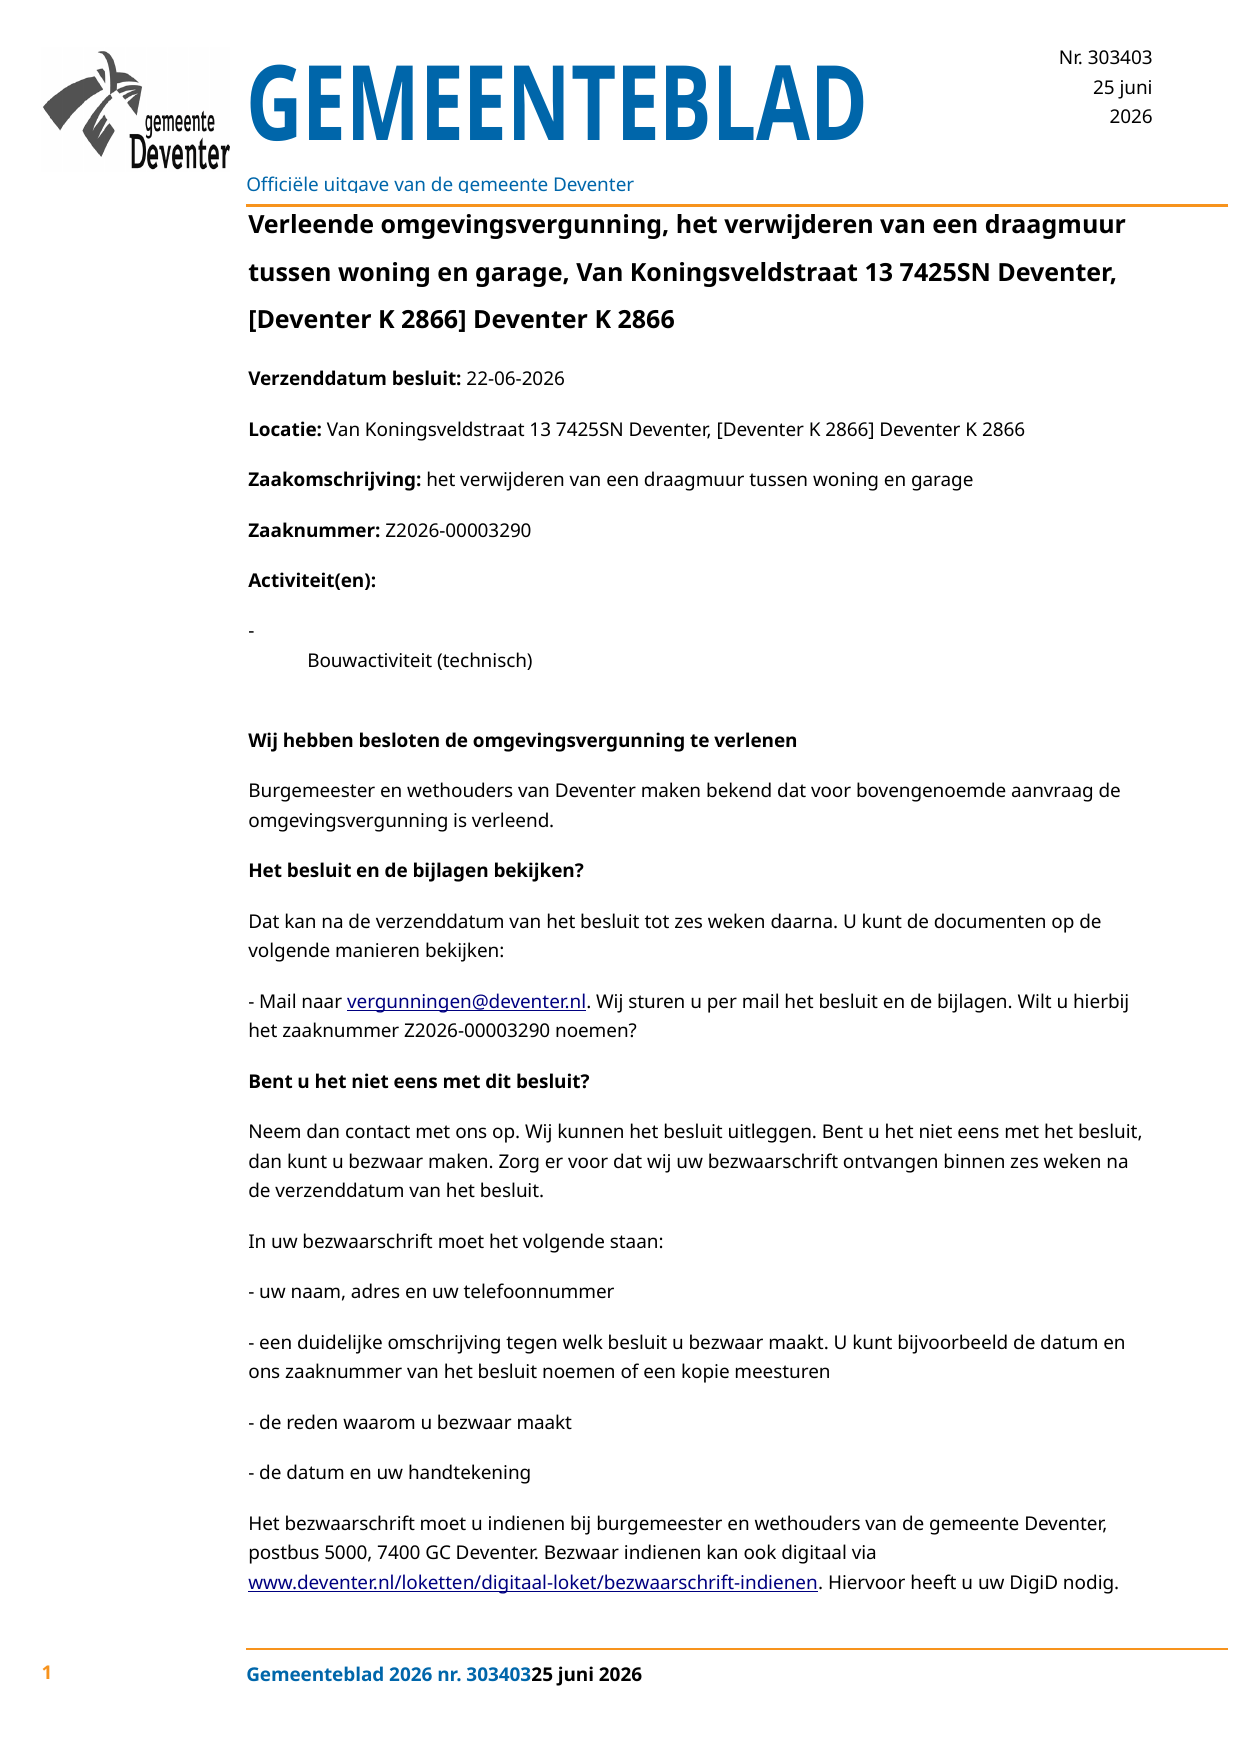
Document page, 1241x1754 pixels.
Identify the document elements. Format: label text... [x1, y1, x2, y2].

text Locatie: Van Koningsveldstraat 13 7425SN Deventer, [Deventer K 2866] Deventer K 2866 [248, 416, 1152, 442]
text Bent u het niet eens met dit besluit? [248, 1068, 1152, 1094]
text Zaakomschrijving: het verwijderen van een draagmuur tussen woning en garage [248, 466, 1152, 492]
text - de reden waarom u bezwaar maakt [248, 1409, 1152, 1434]
text Dat kan na de verzenddatum van het besluit tot zes weken daarna. U kunt de documenten op de volgende manieren bekijken: [248, 908, 1152, 963]
text Zaaknummer: Z2026-00003290 [248, 517, 1152, 542]
text In uw bezwaarschrift moet het volgende staan: [248, 1228, 1152, 1254]
list Bouwactiviteit (technisch) [248, 647, 1152, 673]
text - een duidelijke omschrijving tegen welk besluit u bezwaar maakt. U kunt bijvoorbeeld de datum en ons zaaknummer van het besluit noemen of een kopie meesturen [248, 1329, 1152, 1384]
text Verleende omgevingsvergunning, het verwijderen van een draagmuur tussen woning en garage, Van Koningsveldstraat 13 7425SN Deventer, [Deventer K 2866] Deventer K 2866 [248, 207, 1152, 336]
text Wij hebben besloten de omgevingsvergunning te verlenen [248, 727, 1152, 753]
text - de datum en uw handtekening [248, 1459, 1152, 1485]
text Burgemeester en wethouders van Deventer maken bekend dat voor bovengenoemde aanvraag de omgevingsvergunning is verleend. [248, 778, 1152, 833]
text Activiteit(en): [248, 567, 1152, 593]
text Verzenddatum besluit: 22-06-2026 [248, 366, 1152, 391]
text Het besluit en de bijlagen bekijken? [248, 858, 1152, 883]
text Het bezwaarschrift moet u indienen bij burgemeester en wethouders van de gemeente Deventer, postbus 5000, 7400 GC Deventer. Bezwaar indienen kan ook digitaal via www.deventer.nl/loketten/digitaal-loket/bezwaarschrift-indienen. Hiervoor heeft u uw DigiD nodig. [248, 1510, 1152, 1594]
text - uw naam, adres en uw telefoonnummer [248, 1278, 1152, 1304]
picture [41, 47, 231, 172]
text - Mail naar vergunningen@deventer.nl. Wij sturen u per mail het besluit en de bijlagen. Wilt u hierbij het zaaknummer Z2026-00003290 noemen? [248, 988, 1152, 1043]
text Neem dan contact met ons op. Wij kunnen het besluit uitleggen. Bent u het niet eens met het besluit, dan kunt u bezwaar maken. Zorg er voor dat wij uw bezwaarschrift ontvangen binnen zes weken na de verzenddatum van het besluit. [248, 1118, 1152, 1203]
